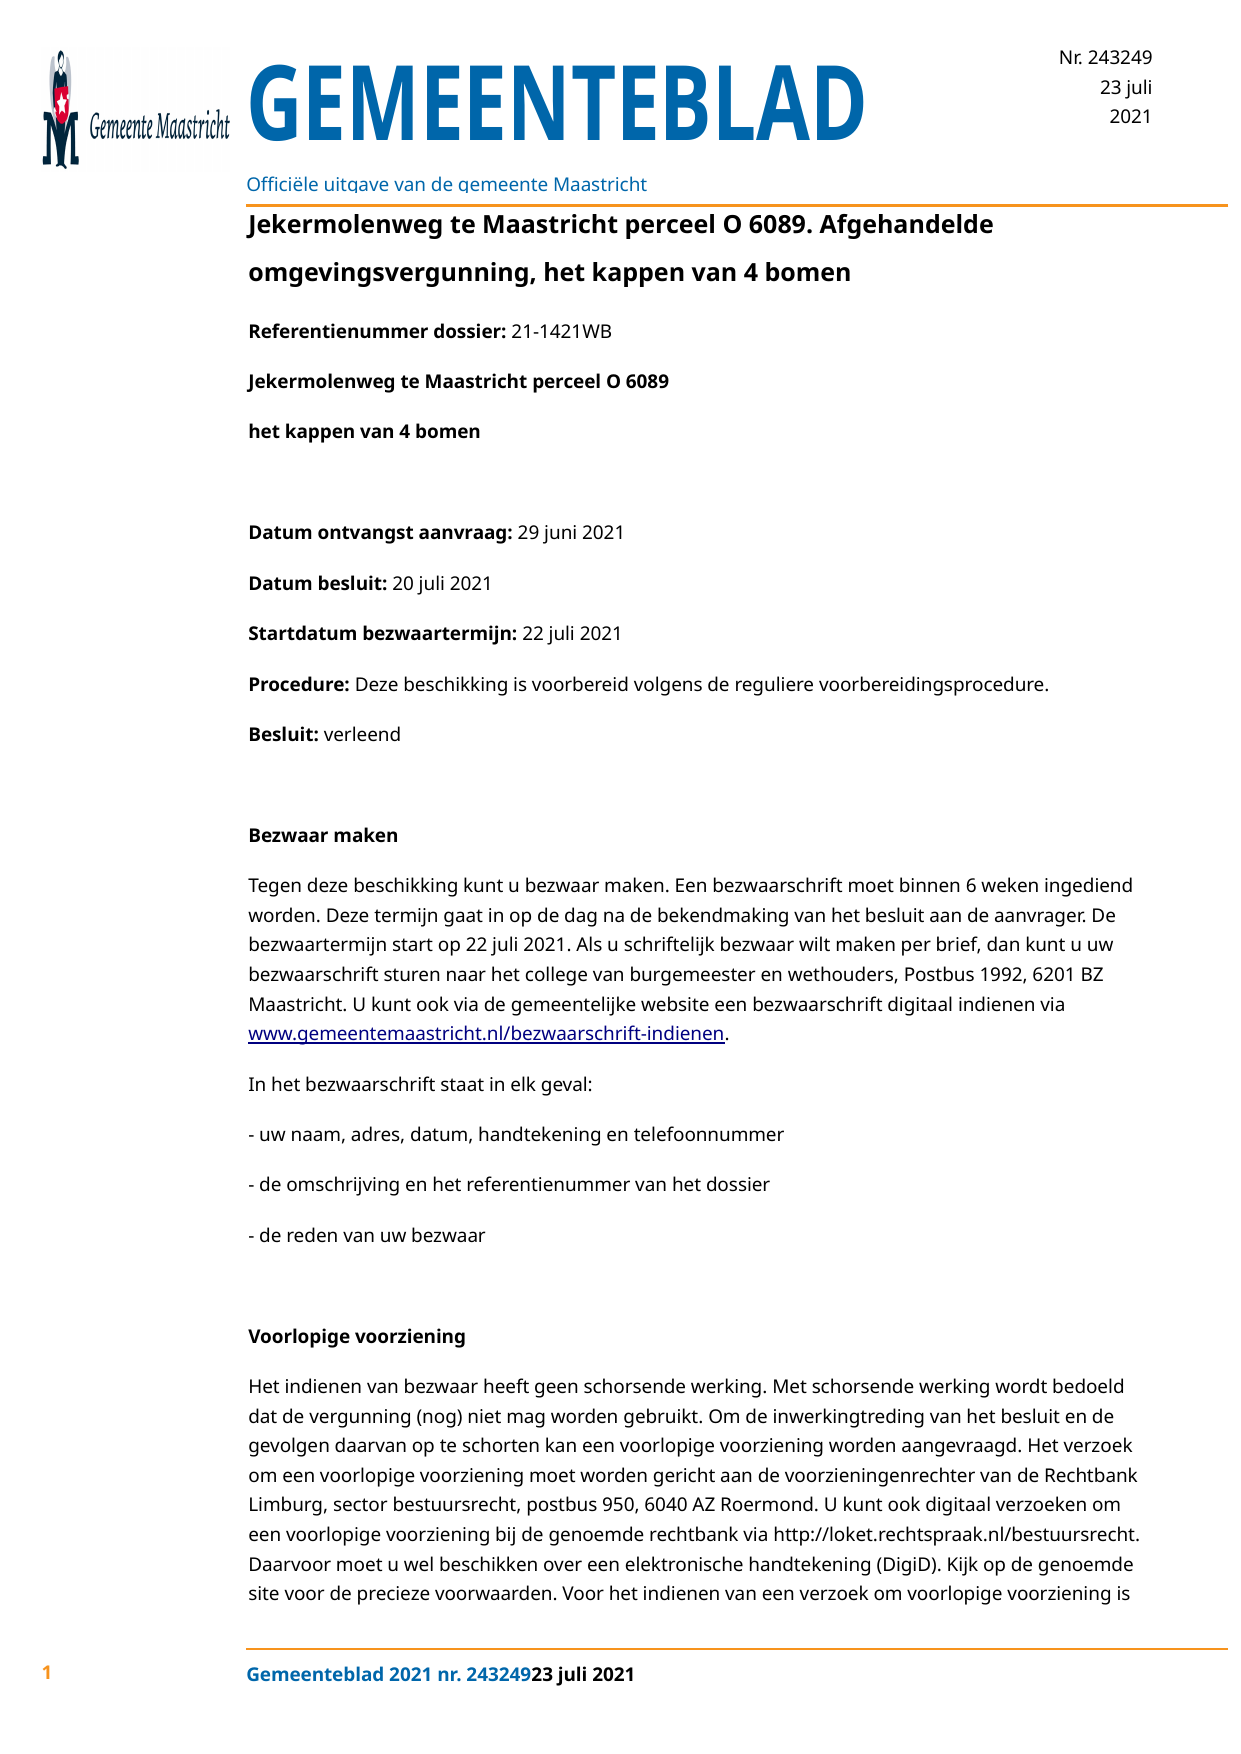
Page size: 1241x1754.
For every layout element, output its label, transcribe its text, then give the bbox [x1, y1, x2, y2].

text Jekermolenweg te Maastricht perceel O 6089. Afgehandelde omgevingsvergunning, het kappen van 4 bomen [248, 207, 1152, 288]
text Procedure: Deze beschikking is voorbereid volgens de reguliere voorbereidingsprocedure. [248, 671, 1152, 697]
text Bezwaar maken [248, 822, 1152, 848]
text Tegen deze beschikking kunt u bezwaar maken. Een bezwaarschrift moet binnen 6 weken ingediend worden. Deze termijn gaat in op de dag na de bekendmaking van het besluit aan de aanvrager. De bezwaartermijn start op 22 juli 2021. Als u schriftelijk bezwaar wilt maken per brief, dan kunt u uw bezwaarschrift sturen naar het college van burgemeester en wethouders, Postbus 1992, 6201 BZ Maastricht. U kunt ook via de gemeentelijke website een bezwaarschrift digitaal indienen via www.gemeentemaastricht.nl/bezwaarschrift-indienen. [248, 872, 1152, 1046]
text Startdatum bezwaartermijn: 22 juli 2021 [248, 620, 1152, 646]
text het kappen van 4 bomen [248, 419, 1152, 444]
text - de reden van uw bezwaar [248, 1222, 1152, 1248]
text - uw naam, adres, datum, handtekening en telefoonnummer [248, 1121, 1152, 1147]
text Jekermolenweg te Maastricht perceel O 6089 [248, 368, 1152, 394]
text Voorlopige voorziening [248, 1323, 1152, 1349]
text In het bezwaarschrift staat in elk geval: [248, 1071, 1152, 1097]
text Datum besluit: 20 juli 2021 [248, 570, 1152, 596]
text Besluit: verleend [248, 721, 1152, 747]
picture [41, 47, 231, 172]
text - de omschrijving en het referentienummer van het dossier [248, 1172, 1152, 1197]
text Datum ontvangst aanvraag: 29 juni 2021 [248, 519, 1152, 545]
text Referentienummer dossier: 21-1421WB [248, 318, 1152, 344]
text Het indienen van bezwaar heeft geen schorsende werking. Met schorsende werking wordt bedoeld dat de vergunning (nog) niet mag worden gebruikt. Om de inwerkingtreding van het besluit en de gevolgen daarvan op te schorten kan een voorlopige voorziening worden aangevraagd. Het verzoek om een voorlopige voorziening moet worden gericht aan de voorzieningenrechter van de Rechtbank Limburg, sector bestuursrecht, postbus 950, 6040 AZ Roermond. U kunt ook digitaal verzoeken om een voorlopige voorziening bij de genoemde rechtbank via http://loket.rechtspraak.nl/bestuursrecht. Daarvoor moet u wel beschikken over een elektronische handtekening (DigiD). Kijk op de genoemde site voor de precieze voorwaarden. Voor het indienen van een verzoek om voorlopige voorziening is [248, 1373, 1152, 1606]
